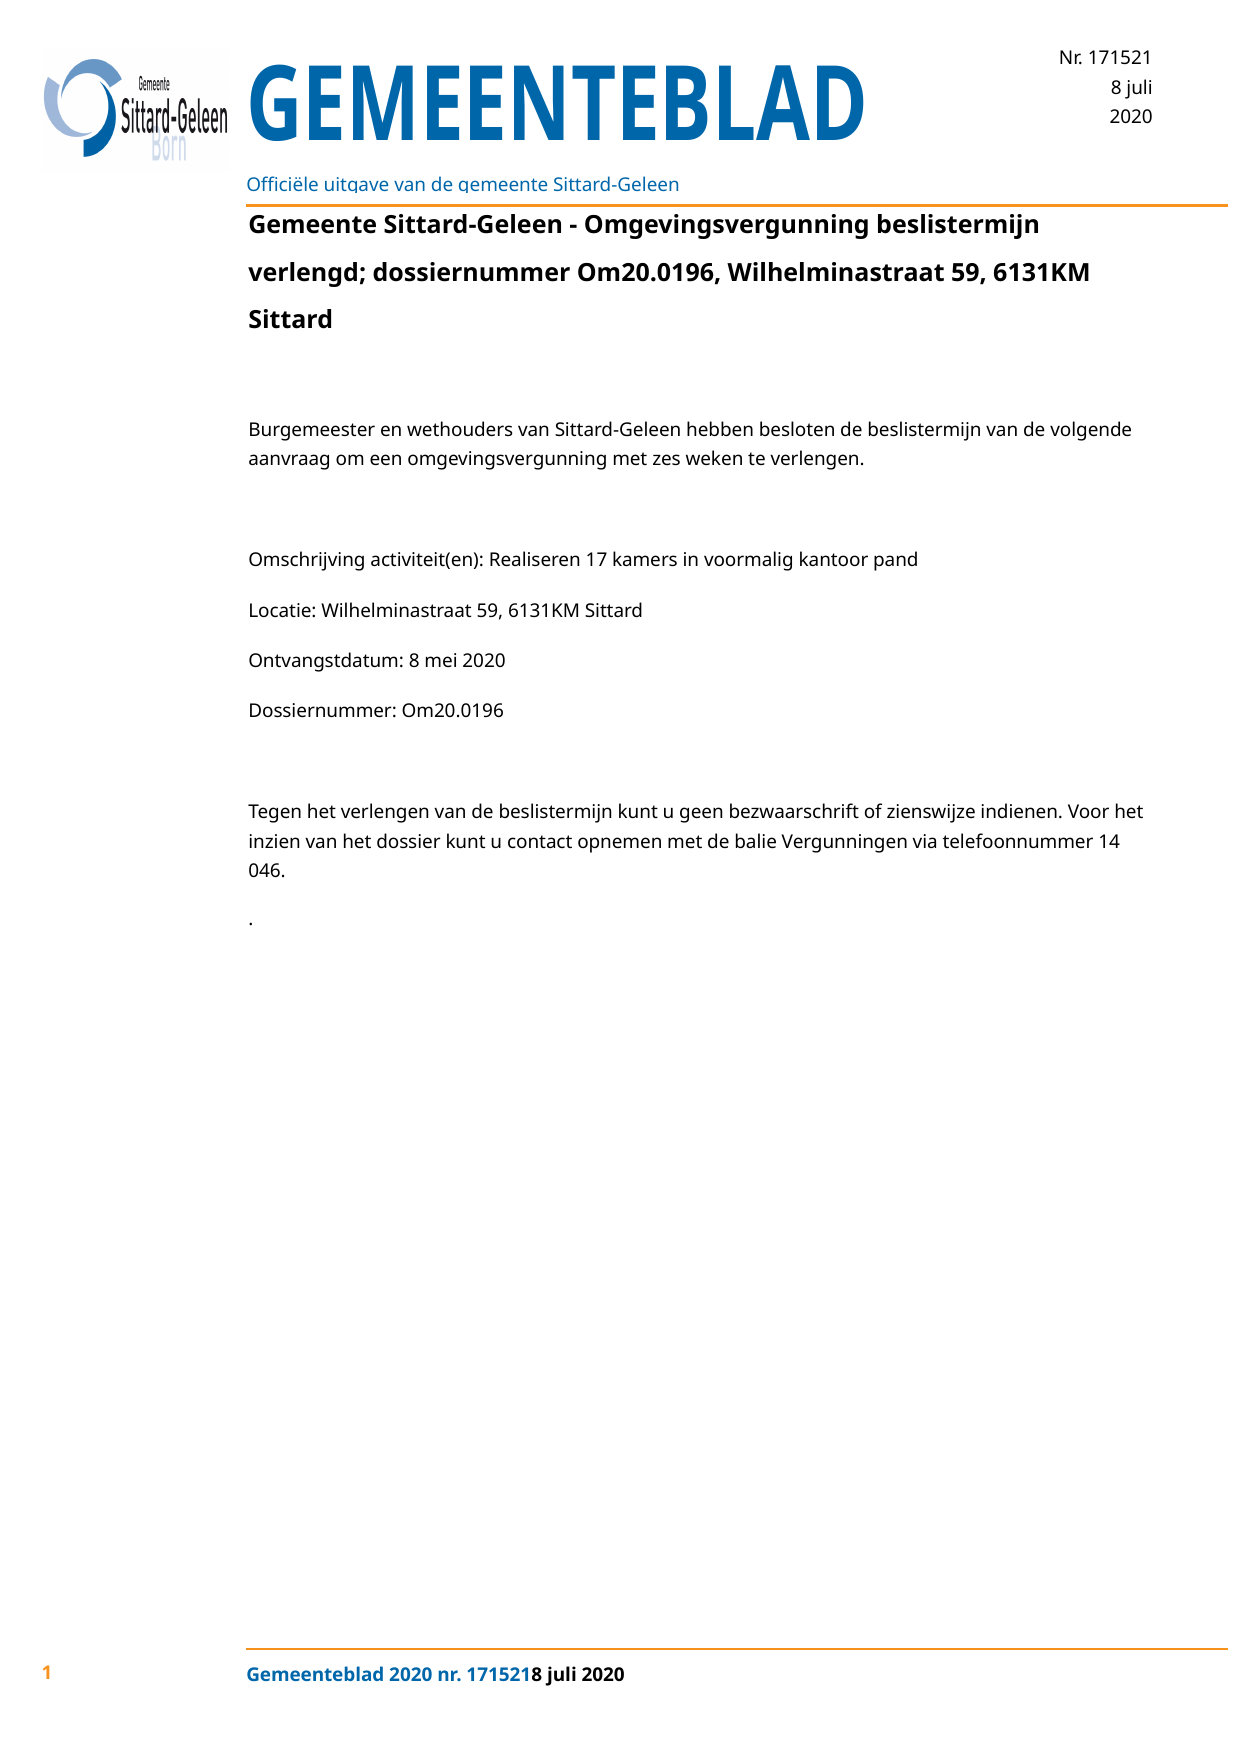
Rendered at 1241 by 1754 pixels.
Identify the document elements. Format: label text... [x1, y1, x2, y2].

text Tegen het verlengen van de beslistermijn kunt u geen bezwaarschrift of zienswijze indienen. Voor het inzien van het dossier kunt u contact opnemen met de balie Vergunningen via telefoonnummer 14 046. [248, 798, 1152, 883]
text Omschrijving activiteit(en): Realiseren 17 kamers in voormalig kantoor pand [248, 546, 1152, 572]
text . [248, 905, 1152, 931]
picture [41, 47, 231, 172]
text Ontvangstdatum: 8 mei 2020 [248, 647, 1152, 673]
text Gemeente Sittard-Geleen - Omgevingsvergunning beslistermijn verlengd; dossiernummer Om20.0196, Wilhelminastraat 59, 6131KM Sittard [248, 207, 1152, 336]
text Dossiernummer: Om20.0196 [248, 698, 1152, 723]
text Locatie: Wilhelminastraat 59, 6131KM Sittard [248, 597, 1152, 622]
text Burgemeester en wethouders van Sittard-Geleen hebben besloten de beslistermijn van de volgende aanvraag om een omgevingsvergunning met zes weken te verlengen. [248, 416, 1152, 471]
